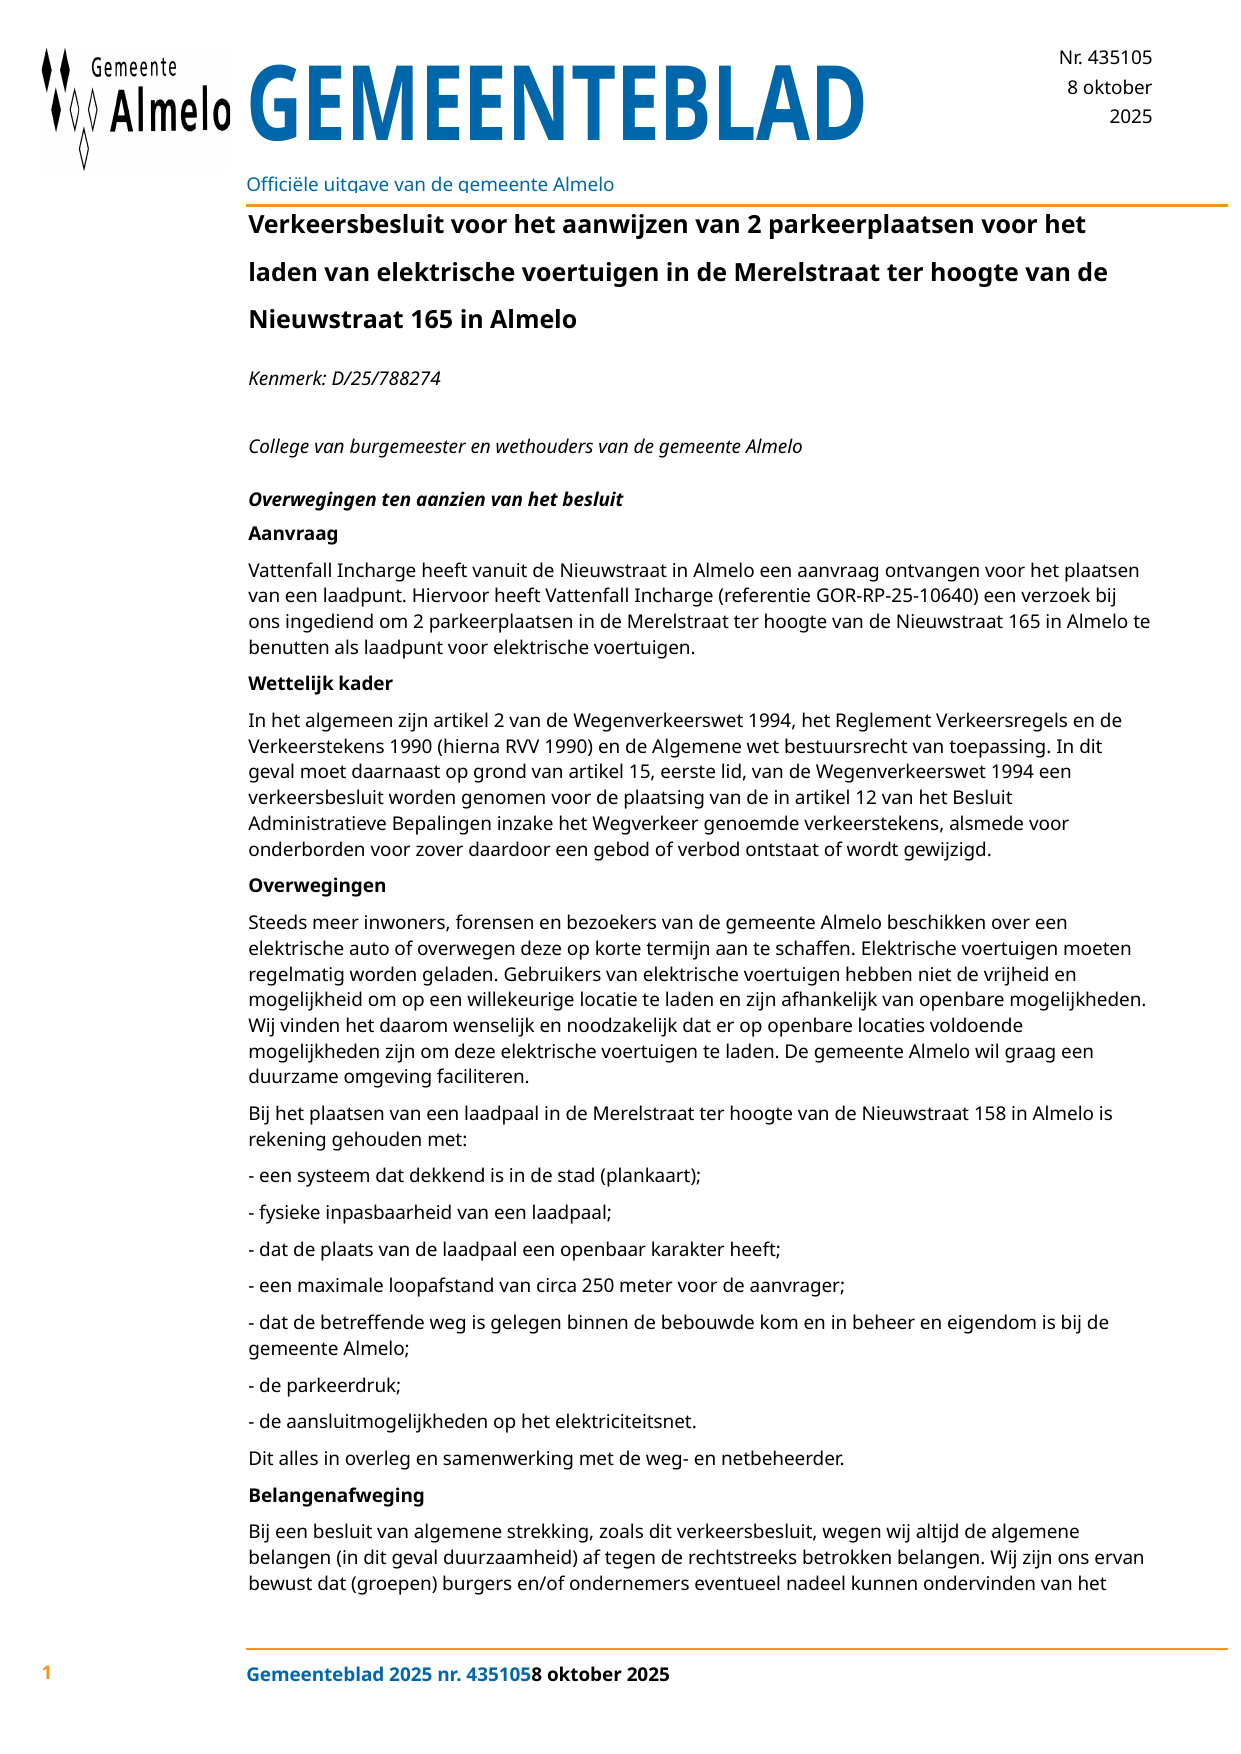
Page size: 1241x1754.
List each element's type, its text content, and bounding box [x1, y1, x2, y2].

text Wettelijk kader [248, 671, 1152, 696]
text Aanvraag [248, 520, 1152, 546]
text Bij een besluit van algemene strekking, zoals dit verkeersbesluit, wegen wij altijd de algemene belangen (in dit geval duurzaamheid) af tegen de rechtstreeks betrokken belangen. Wij zijn ons ervan bewust dat (groepen) burgers en/of ondernemers eventueel nadeel kunnen ondervinden van het [248, 1518, 1152, 1596]
picture [41, 47, 231, 172]
text Dit alles in overleg en samenwerking met de weg- en netbeheerder. [248, 1445, 1152, 1471]
text - een maximale loopafstand van circa 250 meter voor de aanvrager; [248, 1273, 1152, 1298]
text Steeds meer inwoners, forensen en bezoekers van de gemeente Almelo beschikken over een elektrische auto of overwegen deze op korte termijn aan te schaffen. Elektrische voertuigen moeten regelmatig worden geladen. Gebruikers van elektrische voertuigen hebben niet de vrijheid en mogelijkheid om op een willekeurige locatie te laden en zijn afhankelijk van openbare mogelijkheden. Wij vinden het daarom wenselijk en noodzakelijk dat er op openbare locaties voldoende mogelijkheden zijn om deze elektrische voertuigen te laden. De gemeente Almelo wil graag een duurzame omgeving faciliteren. [248, 909, 1152, 1089]
text - de aansluitmogelijkheden op het elektriciteitsnet. [248, 1408, 1152, 1434]
text Overwegingen [248, 873, 1152, 898]
text Belangenafweging [248, 1482, 1152, 1507]
text - de parkeerdruk; [248, 1372, 1152, 1397]
text - een systeem dat dekkend is in de stad (plankaart); [248, 1163, 1152, 1188]
text - dat de plaats van de laadpaal een openbaar karakter heeft; [248, 1236, 1152, 1262]
text Vattenfall Incharge heeft vanuit de Nieuwstraat in Almelo een aanvraag ontvangen voor het plaatsen van een laadpunt. Hiervoor heeft Vattenfall Incharge (referentie GOR-RP-25-10640) een verzoek bij ons ingediend om 2 parkeerplaatsen in de Merelstraat ter hoogte van de Nieuwstraat 165 in Almelo te benutten als laadpunt voor elektrische voertuigen. [248, 557, 1152, 660]
text Bij het plaatsen van een laadpaal in de Merelstraat ter hoogte van de Nieuwstraat 158 in Almelo is rekening gehouden met: [248, 1100, 1152, 1152]
text - fysieke inpasbaarheid van een laadpaal; [248, 1199, 1152, 1225]
text - dat de betreffende weg is gelegen binnen de bebouwde kom en in beheer en eigendom is bij de gemeente Almelo; [248, 1309, 1152, 1361]
text Verkeersbesluit voor het aanwijzen van 2 parkeerplaatsen voor het laden van elektrische voertuigen in de Merelstraat ter hoogte van de Nieuwstraat 165 in Almelo [248, 207, 1152, 336]
text Overwegingen ten aanzien van het besluit [248, 486, 1152, 512]
text Kenmerk: D/25/788274 [248, 366, 1152, 391]
text College van burgemeester en wethouders van de gemeente Almelo [248, 433, 1152, 459]
text In het algemeen zijn artikel 2 van de Wegenverkeerswet 1994, het Reglement Verkeersregels en de Verkeerstekens 1990 (hierna RVV 1990) en de Algemene wet bestuursrecht van toepassing. In dit geval moet daarnaast op grond van artikel 15, eerste lid, van de Wegenverkeerswet 1994 een verkeersbesluit worden genomen voor de plaatsing van de in artikel 12 van het Besluit Administratieve Bepalingen inzake het Wegverkeer genoemde verkeerstekens, alsmede voor onderborden voor zover daardoor een gebod of verbod ontstaat of wordt gewijzigd. [248, 707, 1152, 862]
